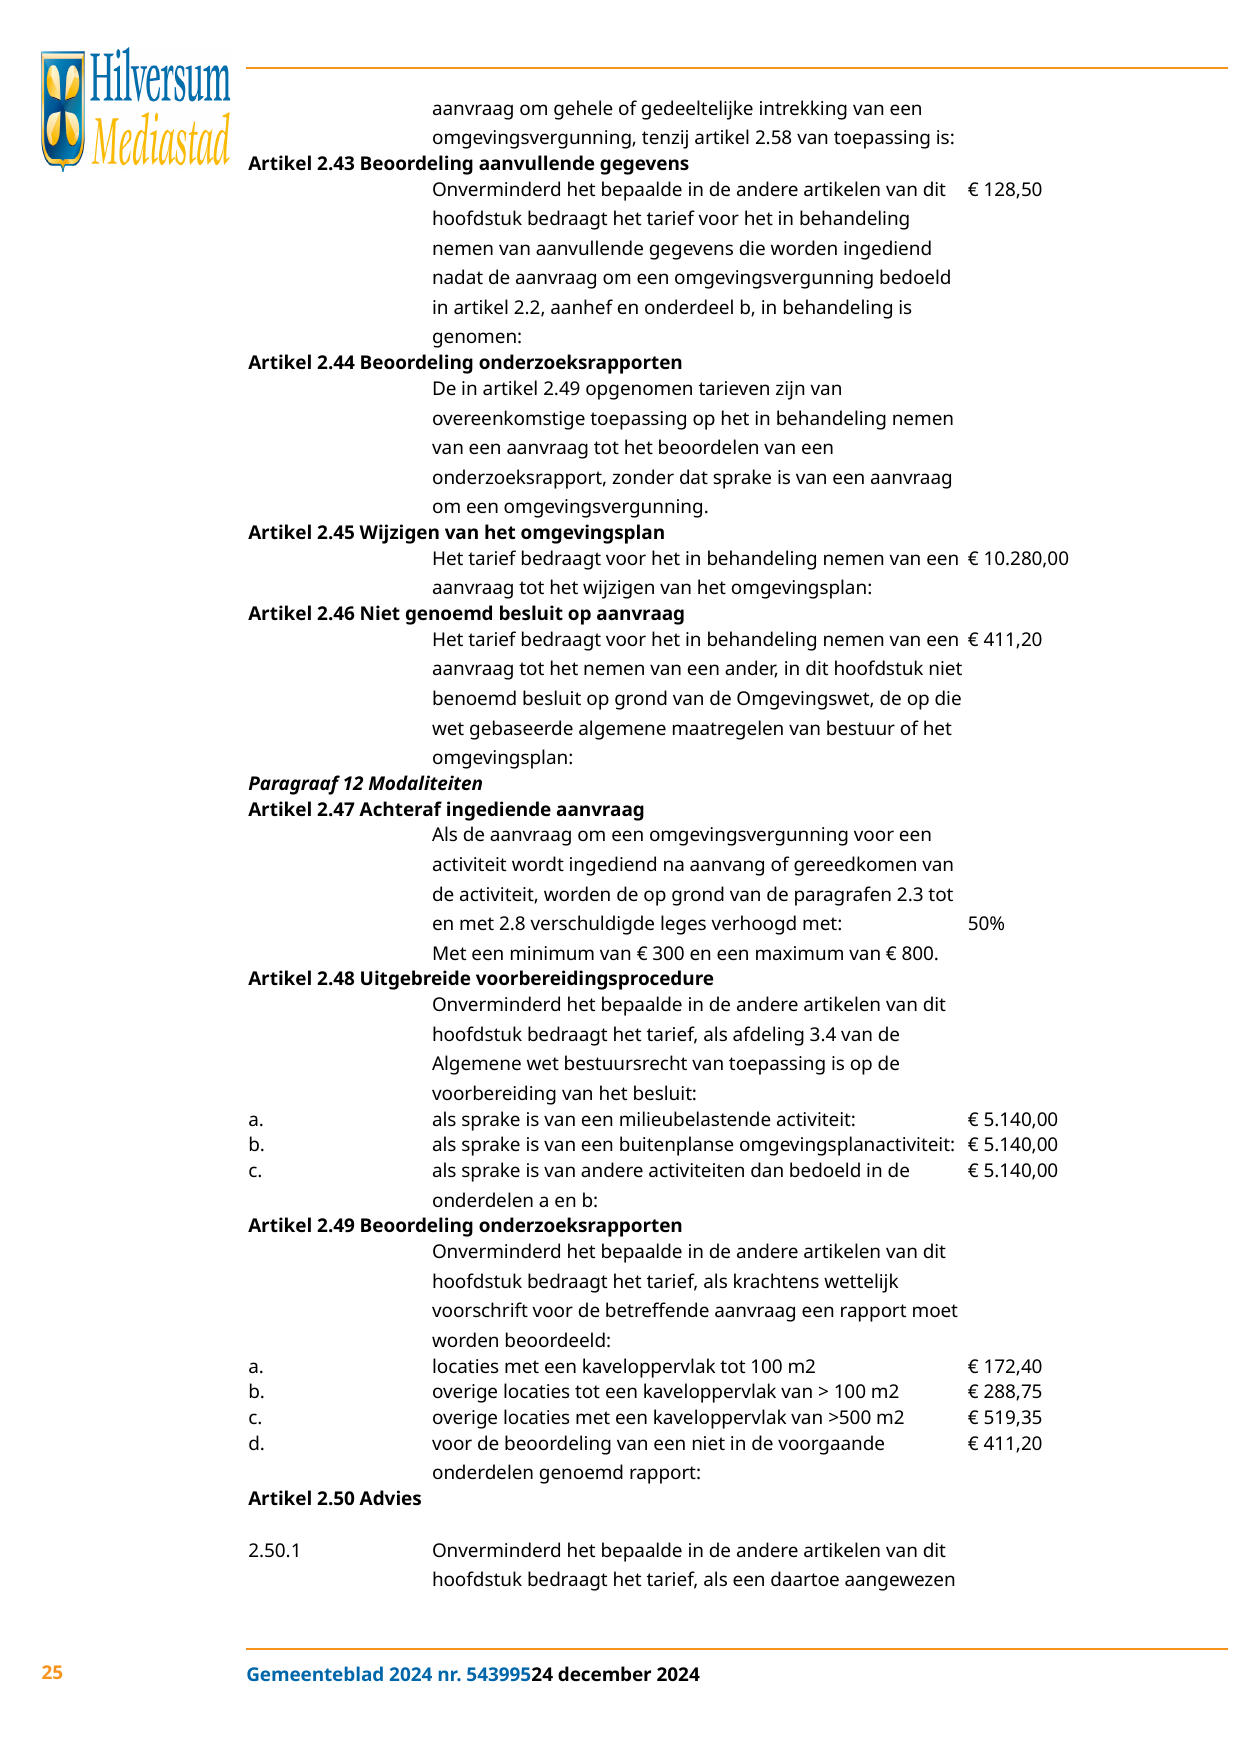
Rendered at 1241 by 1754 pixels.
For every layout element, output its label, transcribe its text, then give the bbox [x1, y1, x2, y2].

table_cell c. [248, 1404, 432, 1430]
table_cell a. [248, 1106, 432, 1132]
table_cell [248, 176, 432, 349]
table_cell overige locaties tot een kaveloppervlak van > 100 m2 [432, 1379, 968, 1404]
table_cell [968, 1238, 1152, 1353]
table_cell [248, 626, 432, 770]
table_cell Het tarief bedraagt voor het in behandeling nemen van een aanvraag tot het wijzigen van het omgevingsplan: [432, 545, 968, 600]
table_cell € 411,20 [968, 626, 1152, 770]
table_cell als sprake is van een buitenplanse omgevingsplanactiviteit: [432, 1132, 968, 1157]
table_cell aanvraag om gehele of gedeeltelijke intrekking van een omgevingsvergunning, tenzij artikel 2.58 van toepassing is: [432, 95, 968, 150]
table_cell [968, 1511, 1152, 1537]
table_cell [248, 1238, 432, 1353]
table_cell € 5.140,00 [968, 1132, 1152, 1157]
table_cell Artikel 2.47 Achteraf ingediende aanvraag [248, 796, 1152, 822]
table_cell [248, 375, 432, 519]
table_cell € 172,40 [968, 1353, 1152, 1378]
table_cell € 288,75 [968, 1379, 1152, 1404]
table_cell [248, 822, 432, 966]
table_cell € 519,35 [968, 1404, 1152, 1430]
table_cell Het tarief bedraagt voor het in behandeling nemen van een aanvraag tot het nemen van een ander, in dit hoofdstuk niet benoemd besluit op grond van de Omgevingswet, de op die wet gebaseerde algemene maatregelen van bestuur of het omgevingsplan: [432, 626, 968, 770]
table_cell Artikel 2.49 Beoordeling onderzoeksrapporten [248, 1213, 1152, 1238]
picture [41, 47, 231, 172]
table_cell als sprake is van andere activiteiten dan bedoeld in de onderdelen a en b: [432, 1157, 968, 1213]
table_cell Onverminderd het bepaalde in de andere artikelen van dit hoofdstuk bedraagt het tarief, als een daartoe aangewezen [432, 1537, 968, 1592]
table_cell Artikel 2.43 Beoordeling aanvullende gegevens [248, 150, 1152, 176]
table_cell [248, 991, 432, 1106]
table_cell [432, 1511, 968, 1537]
table_cell 50% [968, 822, 1152, 966]
table_cell [968, 95, 1152, 150]
table_cell Artikel 2.44 Beoordeling onderzoeksrapporten [248, 350, 1152, 375]
table_cell Onverminderd het bepaalde in de andere artikelen van dit hoofdstuk bedraagt het tarief, als krachtens wettelijk voorschrift voor de betreffende aanvraag een rapport moet worden beoordeeld: [432, 1238, 968, 1353]
table_cell overige locaties met een kaveloppervlak van >500 m2 [432, 1404, 968, 1430]
table_cell Paragraaf 12 Modaliteiten [248, 770, 1152, 796]
table_cell € 10.280,00 [968, 545, 1152, 600]
table_cell € 5.140,00 [968, 1106, 1152, 1132]
table_cell d. [248, 1430, 432, 1485]
table_cell [248, 95, 432, 150]
table_cell € 128,50 [968, 176, 1152, 349]
table_cell als sprake is van een milieubelastende activiteit: [432, 1106, 968, 1132]
table_cell € 5.140,00 [968, 1157, 1152, 1213]
table_cell locaties met een kaveloppervlak tot 100 m2 [432, 1353, 968, 1378]
table_cell [968, 1537, 1152, 1592]
table_cell [248, 545, 432, 600]
table_cell b. [248, 1379, 432, 1404]
table_cell 2.50.1 [248, 1537, 432, 1592]
table_cell € 411,20 [968, 1430, 1152, 1485]
table_cell Artikel 2.45 Wijzigen van het omgevingsplan [248, 519, 1152, 545]
table_cell Artikel 2.48 Uitgebreide voorbereidingsprocedure [248, 966, 1152, 991]
table_cell De in artikel 2.49 opgenomen tarieven zijn van overeenkomstige toepassing op het in behandeling nemen van een aanvraag tot het beoordelen van een onderzoeksrapport, zonder dat sprake is van een aanvraag om een omgevingsvergunning. [432, 375, 968, 519]
table_cell [248, 1511, 432, 1537]
table_cell Onverminderd het bepaalde in de andere artikelen van dit hoofdstuk bedraagt het tarief, als afdeling 3.4 van de Algemene wet bestuursrecht van toepassing is op de voorbereiding van het besluit: [432, 991, 968, 1106]
table_cell Onverminderd het bepaalde in de andere artikelen van dit hoofdstuk bedraagt het tarief voor het in behandeling nemen van aanvullende gegevens die worden ingediend nadat de aanvraag om een omgevingsvergunning bedoeld in artikel 2.2, aanhef en onderdeel b, in behandeling is genomen: [432, 176, 968, 349]
table_cell Artikel 2.46 Niet genoemd besluit op aanvraag [248, 600, 1152, 626]
table_cell [968, 375, 1152, 519]
table_cell a. [248, 1353, 432, 1378]
table_cell Als de aanvraag om een omgevingsvergunning voor een activiteit wordt ingediend na aanvang of gereedkomen van de activiteit, worden de op grond van de paragrafen 2.3 tot en met 2.8 verschuldigde leges verhoogd met: Met een minimum van € 300 en een maximum van € 800. [432, 822, 968, 966]
table_cell Artikel 2.50 Advies [248, 1485, 1152, 1511]
table_cell c. [248, 1157, 432, 1213]
table_cell b. [248, 1132, 432, 1157]
table_cell voor de beoordeling van een niet in de voorgaande onderdelen genoemd rapport: [432, 1430, 968, 1485]
table_cell [968, 991, 1152, 1106]
